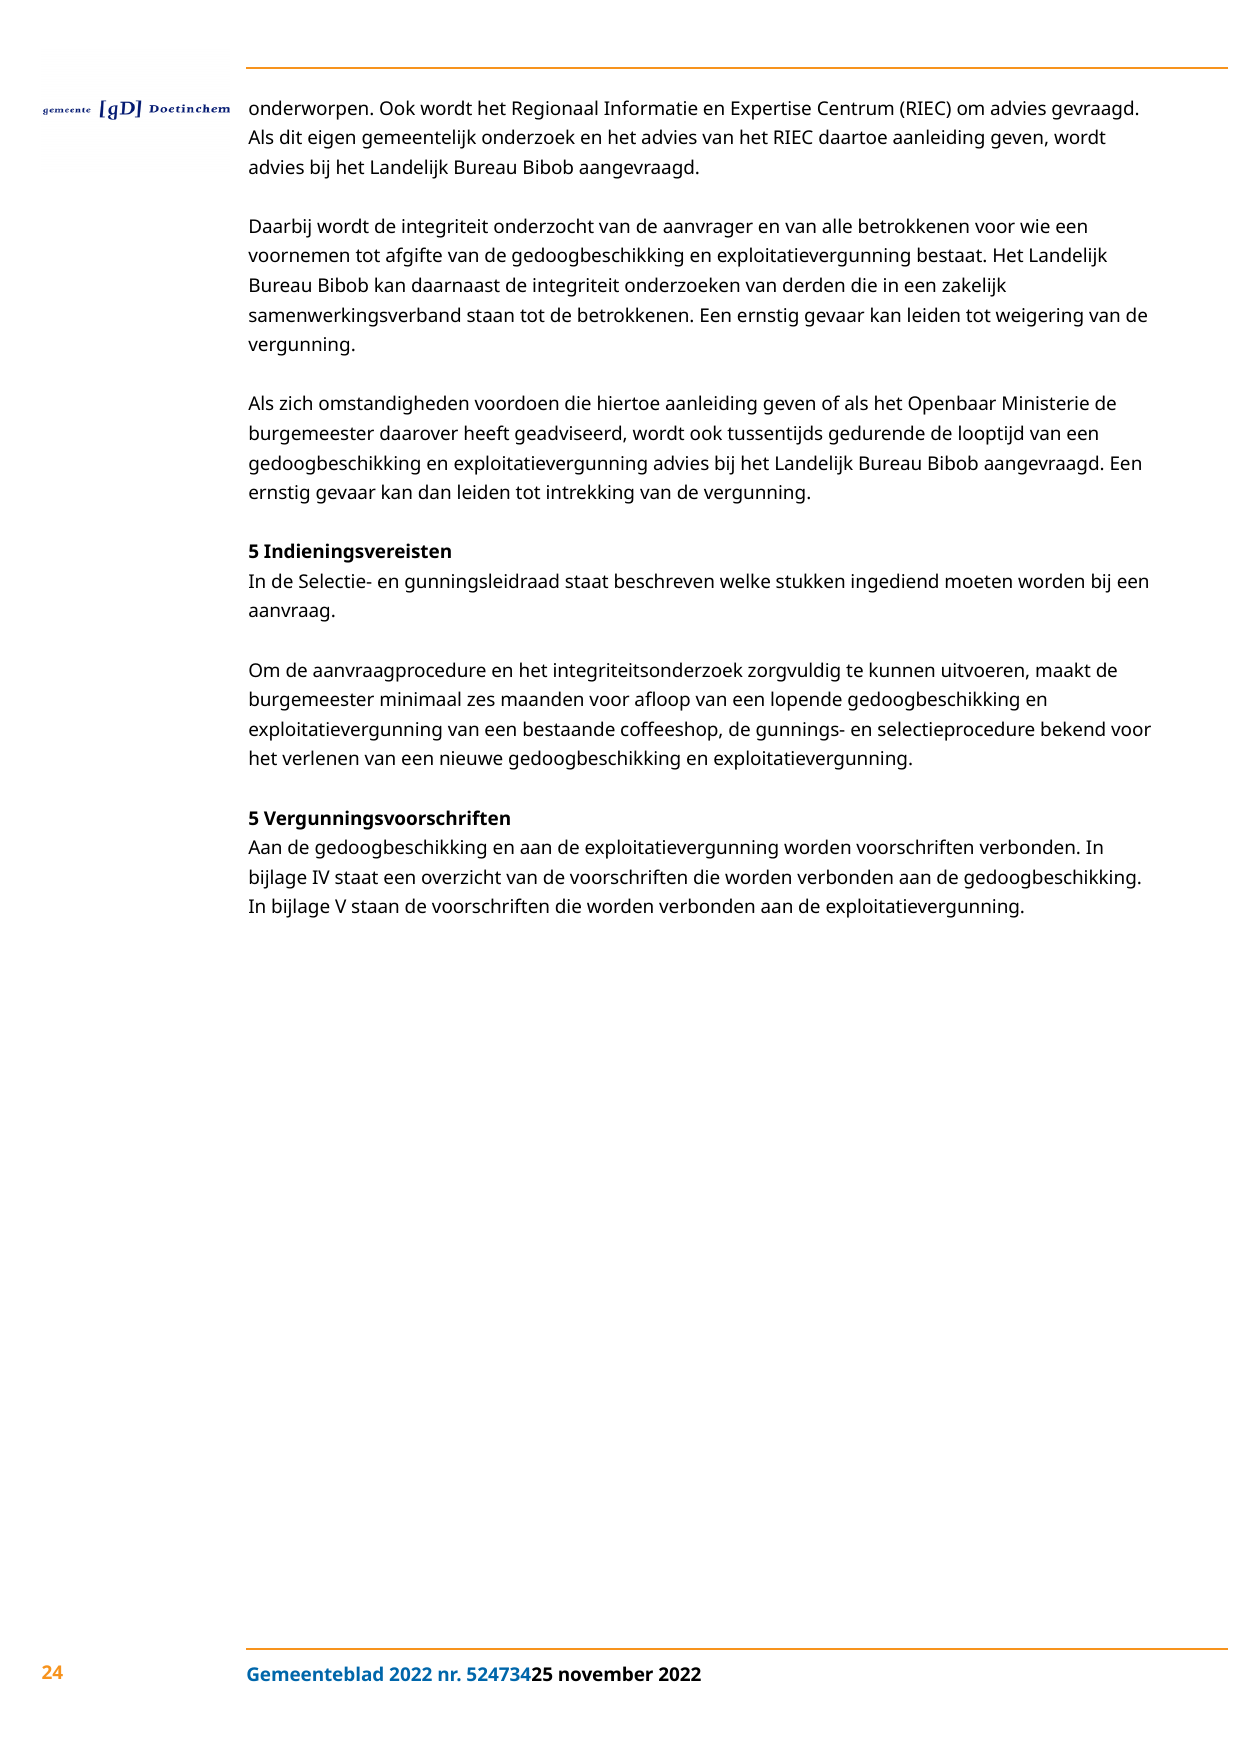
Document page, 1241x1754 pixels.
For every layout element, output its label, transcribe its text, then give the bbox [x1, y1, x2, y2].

text Aan de gedoogbeschikking en aan de exploitatievergunning worden voorschriften verbonden. In bijlage IV staat een overzicht van de voorschriften die worden verbonden aan de gedoogbeschikking. In bijlage V staan de voorschriften die worden verbonden aan de exploitatievergunning. [248, 834, 1152, 919]
text 5 Vergunningsvoorschriften [248, 805, 1152, 831]
text In de Selectie- en gunningsleidraad staat beschreven welke stukken ingediend moeten worden bij een aanvraag. [248, 568, 1152, 623]
picture [41, 47, 231, 172]
text Om de aanvraagprocedure en het integriteitsonderzoek zorgvuldig te kunnen uitvoeren, maakt de burgemeester minimaal zes maanden voor afloop van een lopende gedoogbeschikking en exploitatievergunning van een bestaande coffeeshop, de gunnings- en selectieprocedure bekend voor het verlenen van een nieuwe gedoogbeschikking en exploitatievergunning. [248, 657, 1152, 771]
text Als zich omstandigheden voordoen die hiertoe aanleiding geven of als het Openbaar Ministerie de burgemeester daarover heeft geadviseerd, wordt ook tussentijds gedurende de looptijd van een gedoogbeschikking en exploitatievergunning advies bij het Landelijk Bureau Bibob aangevraagd. Een ernstig gevaar kan dan leiden tot intrekking van de vergunning. [248, 391, 1152, 505]
text Daarbij wordt de integriteit onderzocht van de aanvrager en van alle betrokkenen voor wie een voornemen tot afgifte van de gedoogbeschikking en exploitatievergunning bestaat. Het Landelijk Bureau Bibob kan daarnaast de integriteit onderzoeken van derden die in een zakelijk samenwerkingsverband staan tot de betrokkenen. Een ernstig gevaar kan leiden tot weigering van de vergunning. [248, 213, 1152, 357]
text 5 Indieningsvereisten [248, 538, 1152, 564]
text onderworpen. Ook wordt het Regionaal Informatie en Expertise Centrum (RIEC) om advies gevraagd. Als dit eigen gemeentelijk onderzoek en het advies van het RIEC daartoe aanleiding geven, wordt advies bij het Landelijk Bureau Bibob aangevraagd. [248, 95, 1152, 180]
